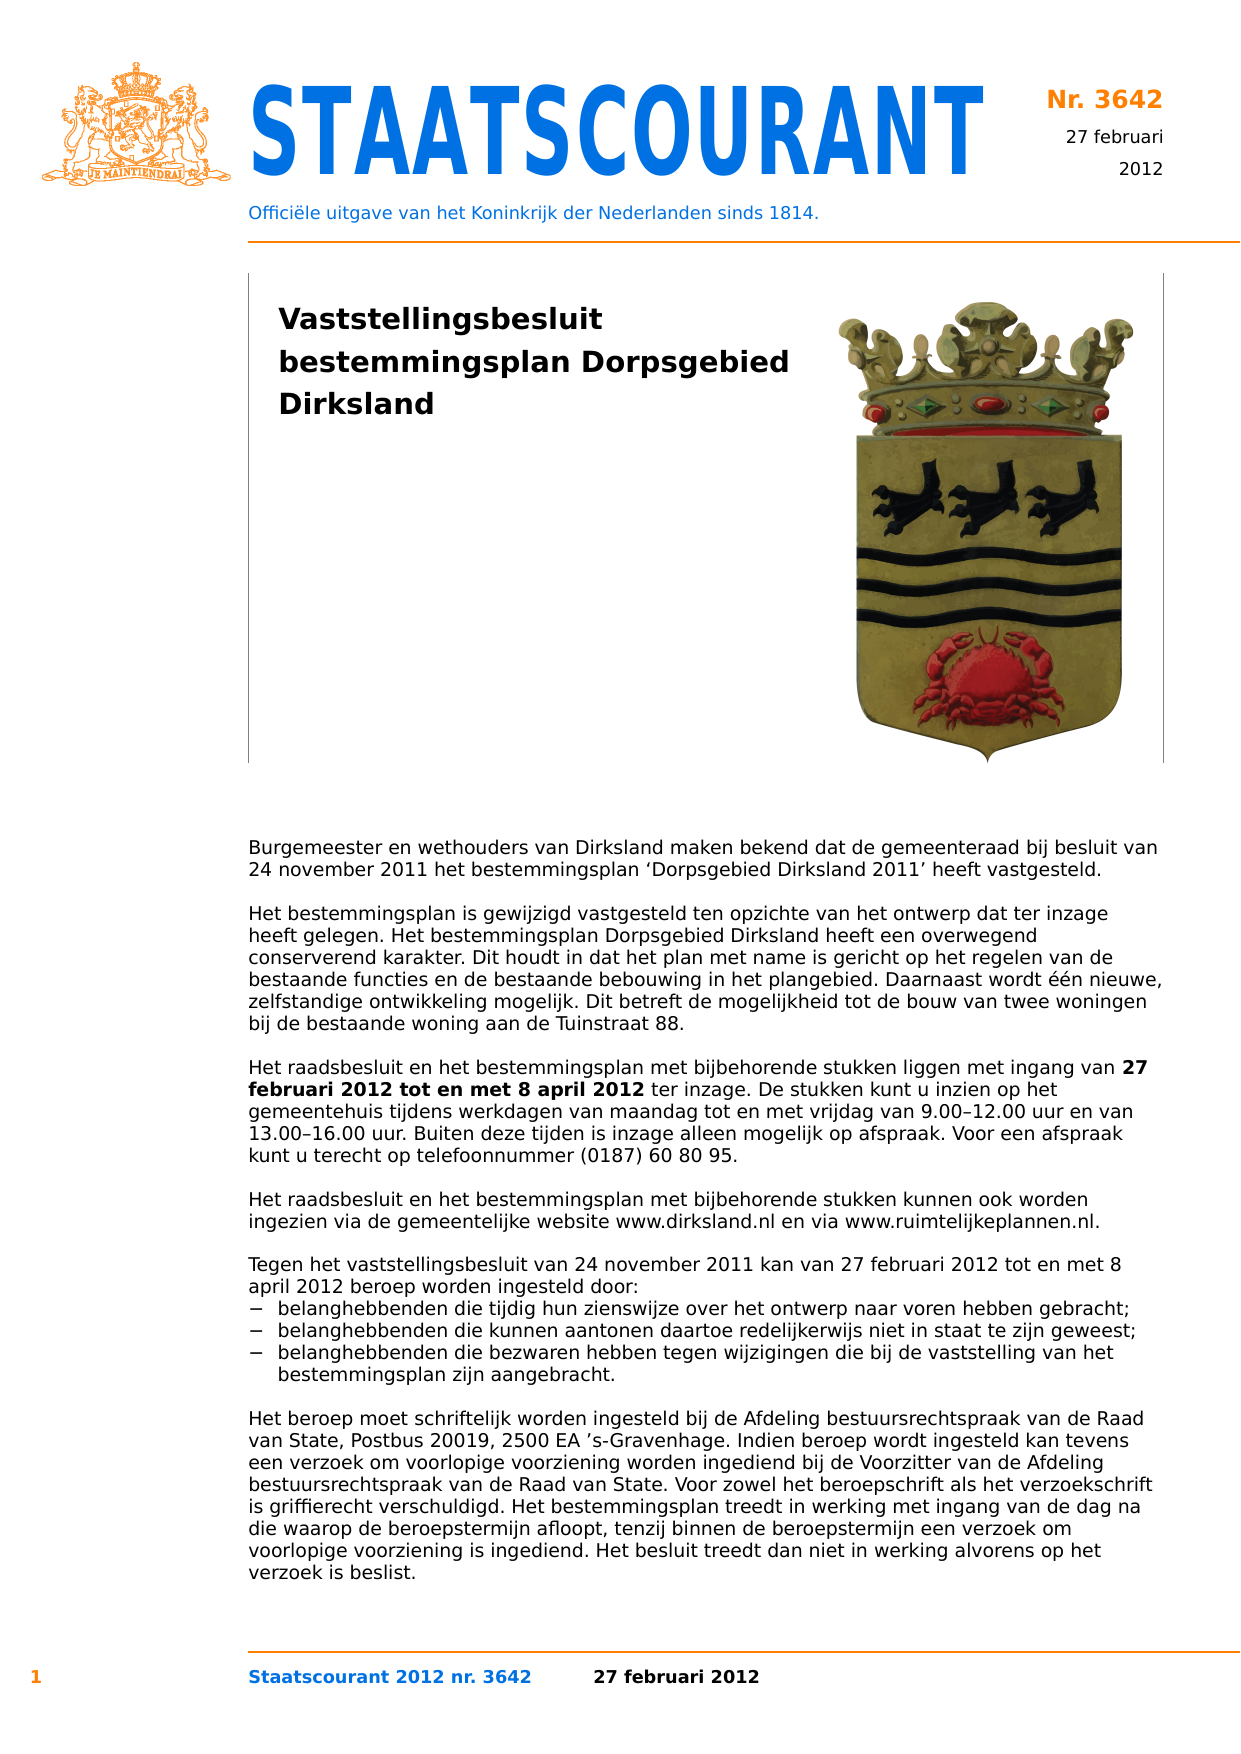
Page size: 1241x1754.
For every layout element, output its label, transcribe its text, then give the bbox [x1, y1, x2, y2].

table_header [25, 62, 248, 241]
table_header Nr. 3642 [998, 62, 1240, 121]
table_header STAATSCOURANT [248, 62, 998, 203]
table_cell 27 februari [998, 121, 1240, 153]
text Het bestemmingsplan is gewijzigd vastgesteld ten opzichte van het ontwerp dat ter inzage heeft gelegen. Het bestemmingsplan Dorpsgebied Dirksland heeft een overwegend conserverend karakter. Dit houdt in dat het plan met name is gericht op het regelen van de bestaande functies en de bestaande bebouwing in het plangebied. Daarnaast wordt één nieuwe, zelfstandige ontwikkeling mogelijk. Dit betreft de mogelijkheid tot de bouw van twee woningen bij de bestaande woning aan de Tuinstraat 88. [248, 903, 1163, 1035]
subtitle Vaststellingsbesluit bestemmingsplan Dorpsgebied Dirksland [249, 273, 1163, 763]
text − belanghebbenden die tijdig hun zienswijze over het ontwerp naar voren hebben gebracht; [248, 1298, 1163, 1320]
text − belanghebbenden die kunnen aantonen daartoe redelijkerwijs niet in staat te zijn geweest; [248, 1320, 1163, 1342]
text Het raadsbesluit en het bestemmingsplan met bijbehorende stukken kunnen ook worden ingezien via de gemeentelijke website www.dirksland.nl en via www.ruimtelijkeplannen.nl. [248, 1188, 1163, 1232]
text − belanghebbenden die bezwaren hebben tegen wijzigingen die bij de vaststelling van het bestemmingsplan zijn aangebracht. [248, 1342, 1163, 1386]
text Tegen het vaststellingsbesluit van 24 november 2011 kan van 27 februari 2012 tot en met 8 april 2012 beroep worden ingesteld door: [248, 1254, 1163, 1298]
picture [41, 62, 231, 186]
picture [838, 302, 1134, 764]
table_cell Officiële uitgave van het Koninkrijk der Nederlanden sinds 1814. [248, 203, 1240, 241]
text Het beroep moet schriftelijk worden ingesteld bij de Afdeling bestuursrechtspraak van de Raad van State, Postbus 20019, 2500 EA ’s-Gravenhage. Indien beroep wordt ingesteld kan tevens een verzoek om voorlopige voorziening worden ingediend bij de Voorzitter van de Afdeling bestuursrechtspraak van de Raad van State. Voor zowel het beroepschrift als het verzoekschrift is griffierecht verschuldigd. Het bestemmingsplan treedt in werking met ingang van de dag na die waarop de beroepstermijn afloopt, tenzij binnen de beroepstermijn een verzoek om voorlopige voorziening is ingediend. Het besluit treedt dan niet in werking alvorens op het verzoek is beslist. [248, 1408, 1163, 1584]
table_cell 2012 [998, 153, 1240, 203]
text Burgemeester en wethouders van Dirksland maken bekend dat de gemeenteraad bij besluit van 24 november 2011 het bestemmingsplan ‘Dorpsgebied Dirksland 2011’ heeft vastgesteld. [248, 837, 1163, 881]
text Het raadsbesluit en het bestemmingsplan met bijbehorende stukken liggen met ingang van 27 februari 2012 tot en met 8 april 2012 ter inzage. De stukken kunt u inzien op het gemeentehuis tijdens werkdagen van maandag tot en met vrijdag van 9.00–12.00 uur en van 13.00–16.00 uur. Buiten deze tijden is inzage alleen mogelijk op afspraak. Voor een afspraak kunt u terecht op telefoonnummer (0187) 60 80 95. [248, 1057, 1163, 1167]
